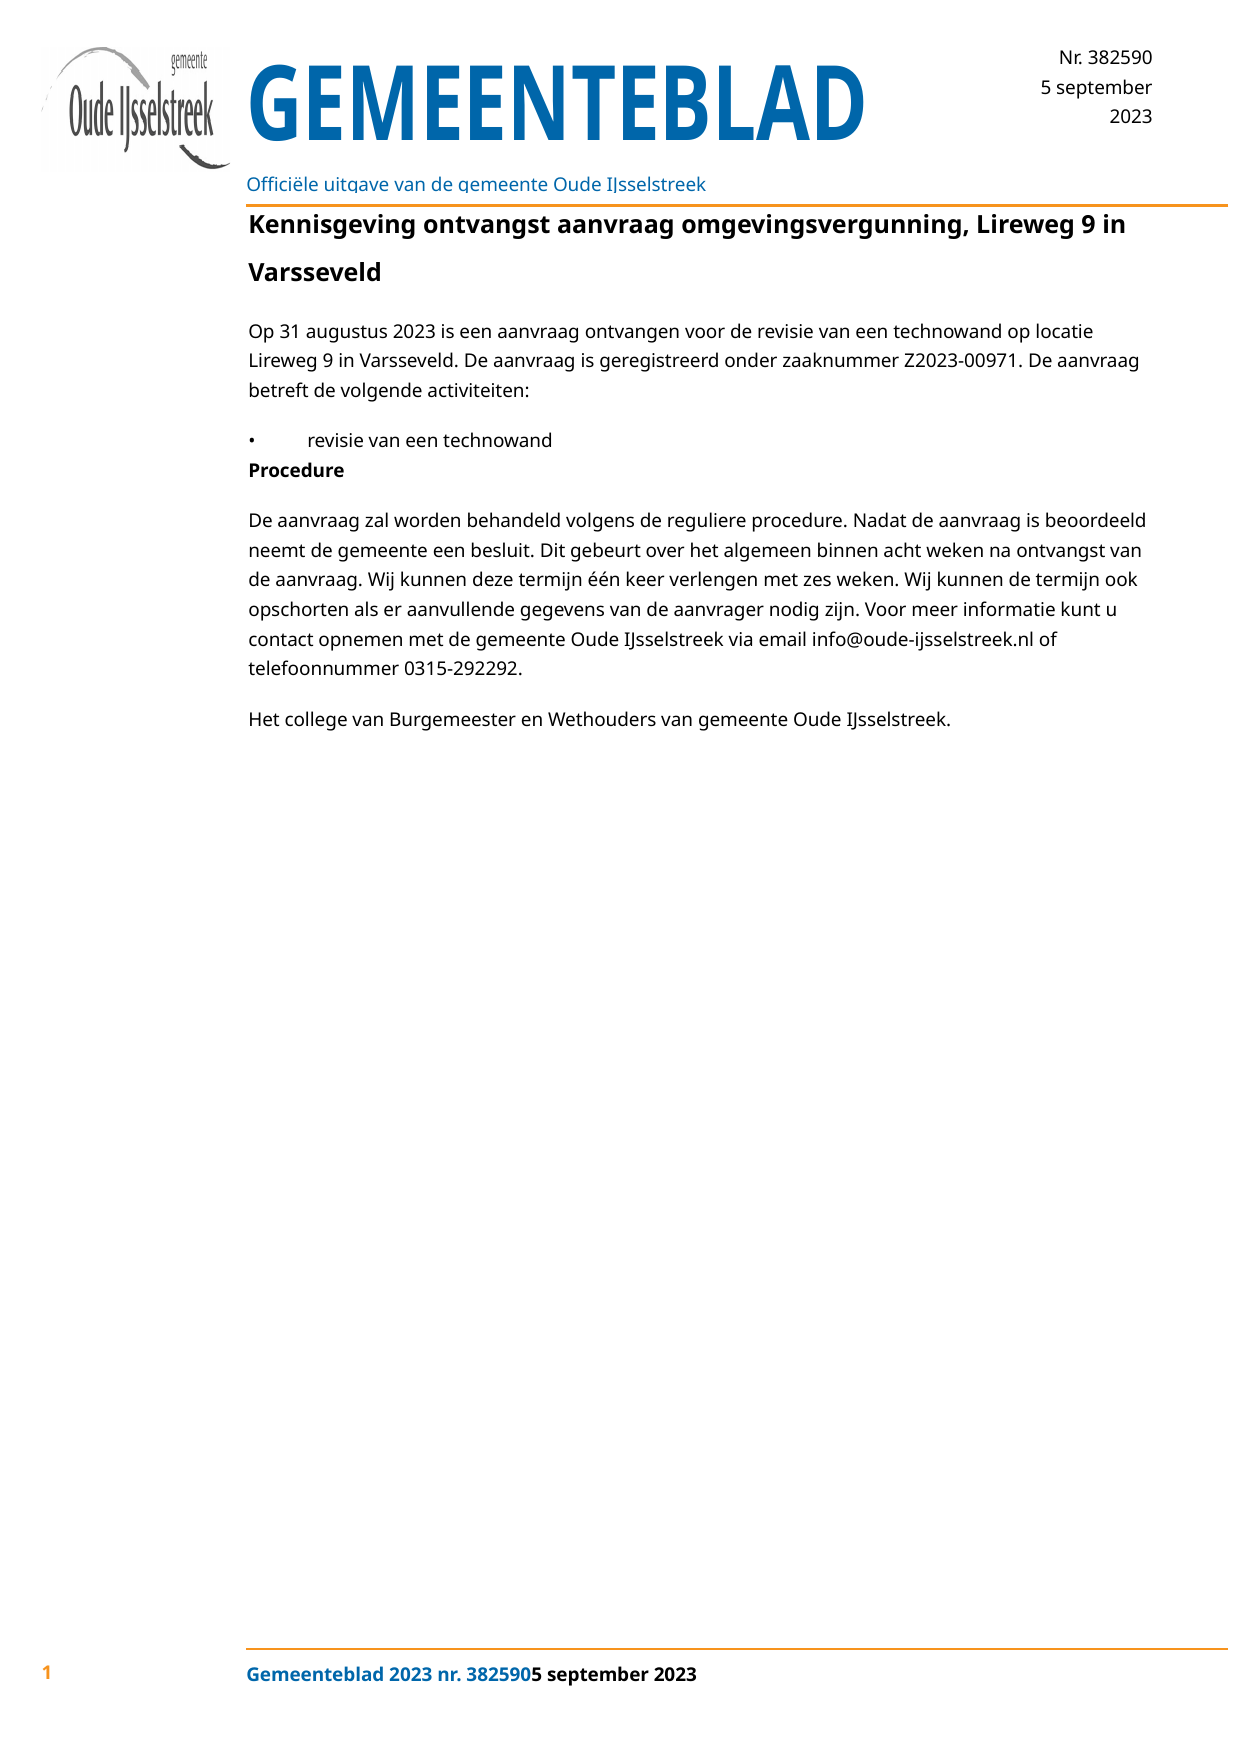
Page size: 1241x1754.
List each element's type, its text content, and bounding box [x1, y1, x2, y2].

text Kennisgeving ontvangst aanvraag omgevingsvergunning, Lireweg 9 in Varsseveld [248, 207, 1152, 288]
text De aanvraag zal worden behandeld volgens de reguliere procedure. Nadat de aanvraag is beoordeeld neemt de gemeente een besluit. Dit gebeurt over het algemeen binnen acht weken na ontvangst van de aanvraag. Wij kunnen deze termijn één keer verlengen met zes weken. Wij kunnen de termijn ook opschorten als er aanvullende gegevens van de aanvrager nodig zijn. Voor meer informatie kunt u contact opnemen met de gemeente Oude IJsselstreek via email info@oude-ijsselstreek.nl of telefoonnummer 0315-292292. [248, 507, 1152, 681]
text Procedure [248, 457, 1152, 483]
list revisie van een technowand [248, 427, 1152, 453]
text Het college van Burgemeester en Wethouders van gemeente Oude IJsselstreek. [248, 706, 1152, 732]
text Op 31 augustus 2023 is een aanvraag ontvangen voor de revisie van een technowand op locatie Lireweg 9 in Varsseveld. De aanvraag is geregistreerd onder zaaknummer Z2023-00971. De aanvraag betreft de volgende activiteiten: [248, 318, 1152, 403]
picture [41, 47, 231, 172]
